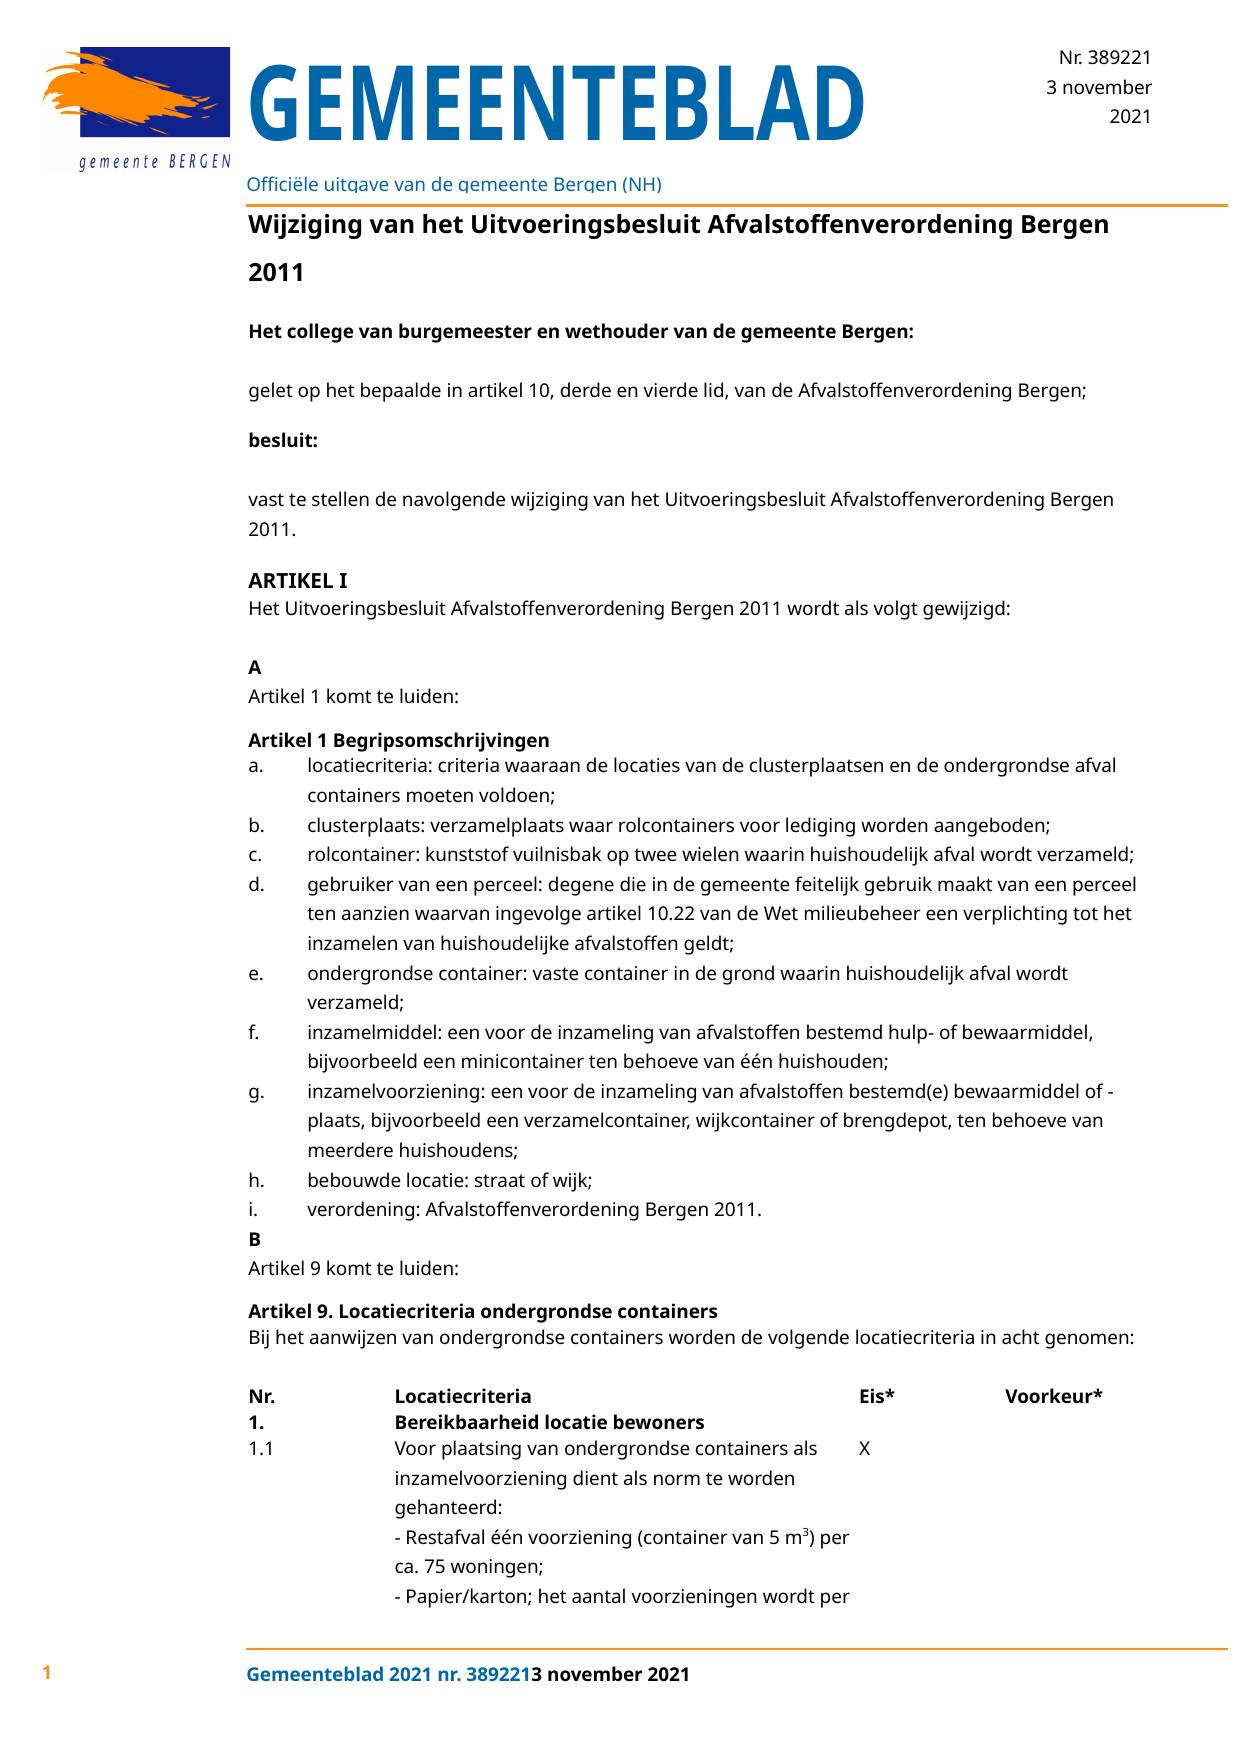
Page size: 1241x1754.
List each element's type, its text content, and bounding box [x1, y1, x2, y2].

text Artikel 9 komt te luiden: [248, 1256, 1152, 1281]
list rolcontainer: kunststof vuilnisbak op twee wielen waarin huishoudelijk afval wordt verzameld; [248, 841, 1152, 867]
list gebruiker van een perceel: degene die in de gemeente feitelijk gebruik maakt van een perceel ten aanzien waarvan ingevolge artikel 10.22 van de Wet milieubeheer een verplichting tot het inzamelen van huishoudelijke afvalstoffen geldt; [248, 871, 1152, 956]
table_cell Bereikbaarheid locatie bewoners [394, 1409, 859, 1435]
list ondergrondse container: vaste container in de grond waarin huishoudelijk afval wordt verzameld; [248, 960, 1152, 1015]
table_cell 1.1 [248, 1435, 394, 1609]
text Artikel 1 Begripsomschrijvingen [248, 727, 1152, 753]
text besluit: [248, 427, 1152, 453]
text Artikel 1 komt te luiden: [248, 684, 1152, 709]
table_cell Voor plaatsing van ondergrondse containers als inzamelvoorziening dient als norm te worden gehanteerd: - Restafval één voorziening (container van 5 m3) per ca. 75 woningen; - Papier/karton; het aantal voorzieningen wordt per [394, 1435, 859, 1609]
table_cell 1. [248, 1409, 394, 1435]
text Bij het aanwijzen van ondergrondse containers worden de volgende locatiecriteria in acht genomen: [248, 1324, 1152, 1350]
table_header Nr. [248, 1384, 394, 1409]
text ARTIKEL I [248, 567, 1152, 595]
table_cell [859, 1409, 1005, 1435]
table_header Locatiecriteria [394, 1384, 859, 1409]
text Het Uitvoeringsbesluit Afvalstoffenverordening Bergen 2011 wordt als volgt gewijzigd: [248, 595, 1152, 621]
table_cell [1005, 1435, 1152, 1609]
table_cell X [859, 1435, 1005, 1609]
text gelet op het bepaalde in artikel 10, derde en vierde lid, van de Afvalstoffenverordening Bergen; [248, 377, 1152, 403]
text Artikel 9. Locatiecriteria ondergrondse containers [248, 1299, 1152, 1324]
text Het college van burgemeester en wethouder van de gemeente Bergen: [248, 318, 1152, 344]
list locatiecriteria: criteria waaraan de locaties van de clusterplaatsen en de ondergrondse afval containers moeten voldoen; [248, 753, 1152, 808]
list verordening: Afvalstoffenverordening Bergen 2011. [248, 1196, 1152, 1222]
text Wijziging van het Uitvoeringsbesluit Afvalstoffenverordening Bergen 2011 [248, 207, 1152, 288]
list inzamelvoorziening: een voor de inzameling van afvalstoffen bestemd(e) bewaarmiddel of -plaats, bijvoorbeeld een verzamelcontainer, wijkcontainer of brengdepot, ten behoeve van meerdere huishoudens; [248, 1078, 1152, 1163]
list inzamelmiddel: een voor de inzameling van afvalstoffen bestemd hulp- of bewaarmiddel, bijvoorbeeld een minicontainer ten behoeve van één huishouden; [248, 1019, 1152, 1074]
picture [41, 47, 231, 172]
list clusterplaats: verzamelplaats waar rolcontainers voor lediging worden aangeboden; [248, 812, 1152, 837]
text B [248, 1226, 1152, 1252]
text vast te stellen de navolgende wijziging van het Uitvoeringsbesluit Afvalstoffenverordening Bergen 2011. [248, 487, 1152, 542]
table_cell [1005, 1409, 1152, 1435]
list bebouwde locatie: straat of wijk; [248, 1167, 1152, 1192]
table_header Eis* [859, 1384, 1005, 1409]
table_header Voorkeur* [1005, 1384, 1152, 1409]
text A [248, 654, 1152, 680]
